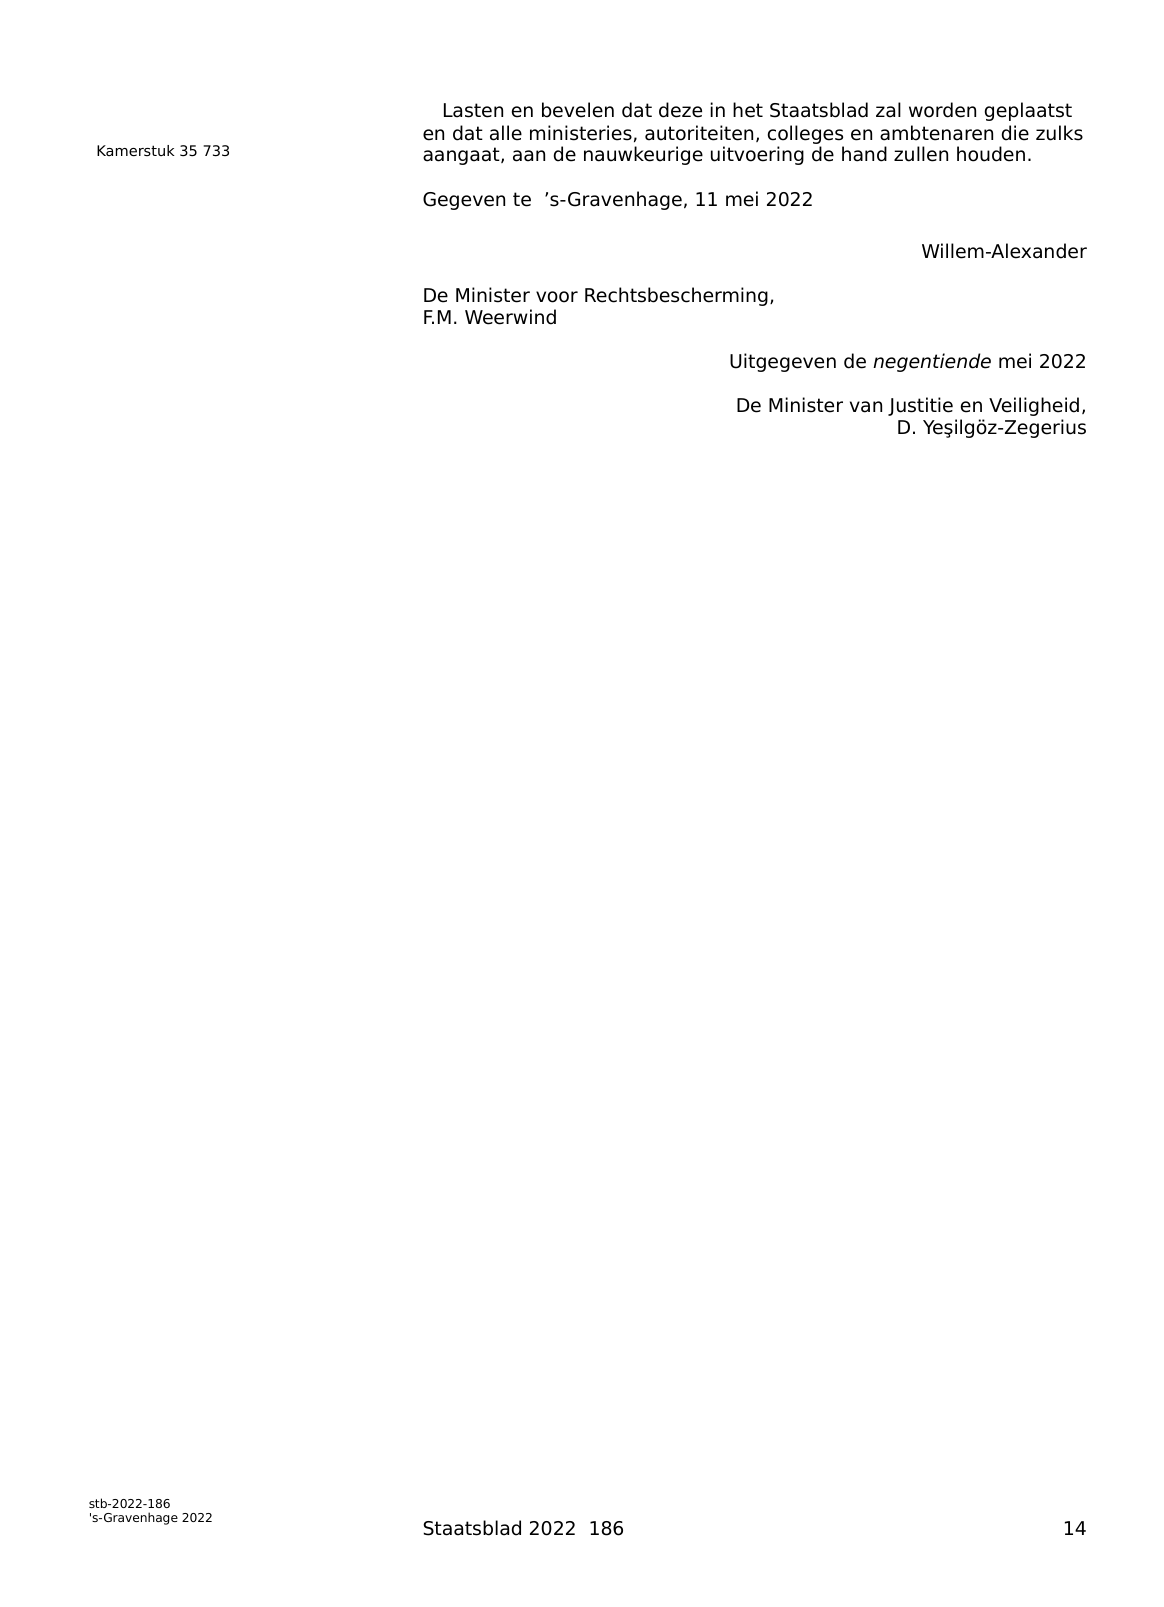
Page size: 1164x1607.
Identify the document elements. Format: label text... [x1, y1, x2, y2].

text stb-2022-186 [88, 1497, 323, 1511]
text De Minister voor Rechtsbescherming, F.M. Weerwind [422, 285, 1087, 329]
text Willem-Alexander [422, 241, 1087, 262]
text Gegeven te ’s-Gravenhage, 11 mei 2022 [422, 188, 1087, 211]
text 's-Gravenhage 2022 [88, 1511, 323, 1525]
text Uitgegeven de negentiende mei 2022 [422, 351, 1087, 373]
text De Minister van Justitie en Veiligheid, D. Yeşilgöz-Zegerius [422, 395, 1087, 439]
text Kamerstuk 35 733 [77, 143, 396, 160]
text Lasten en bevelen dat deze in het Staatsblad zal worden geplaatst en dat alle ministeries, autoriteiten, colleges en ambtenaren die zulks aangaat, aan de nauwkeurige uitvoering de hand zullen houden. [422, 100, 1087, 166]
